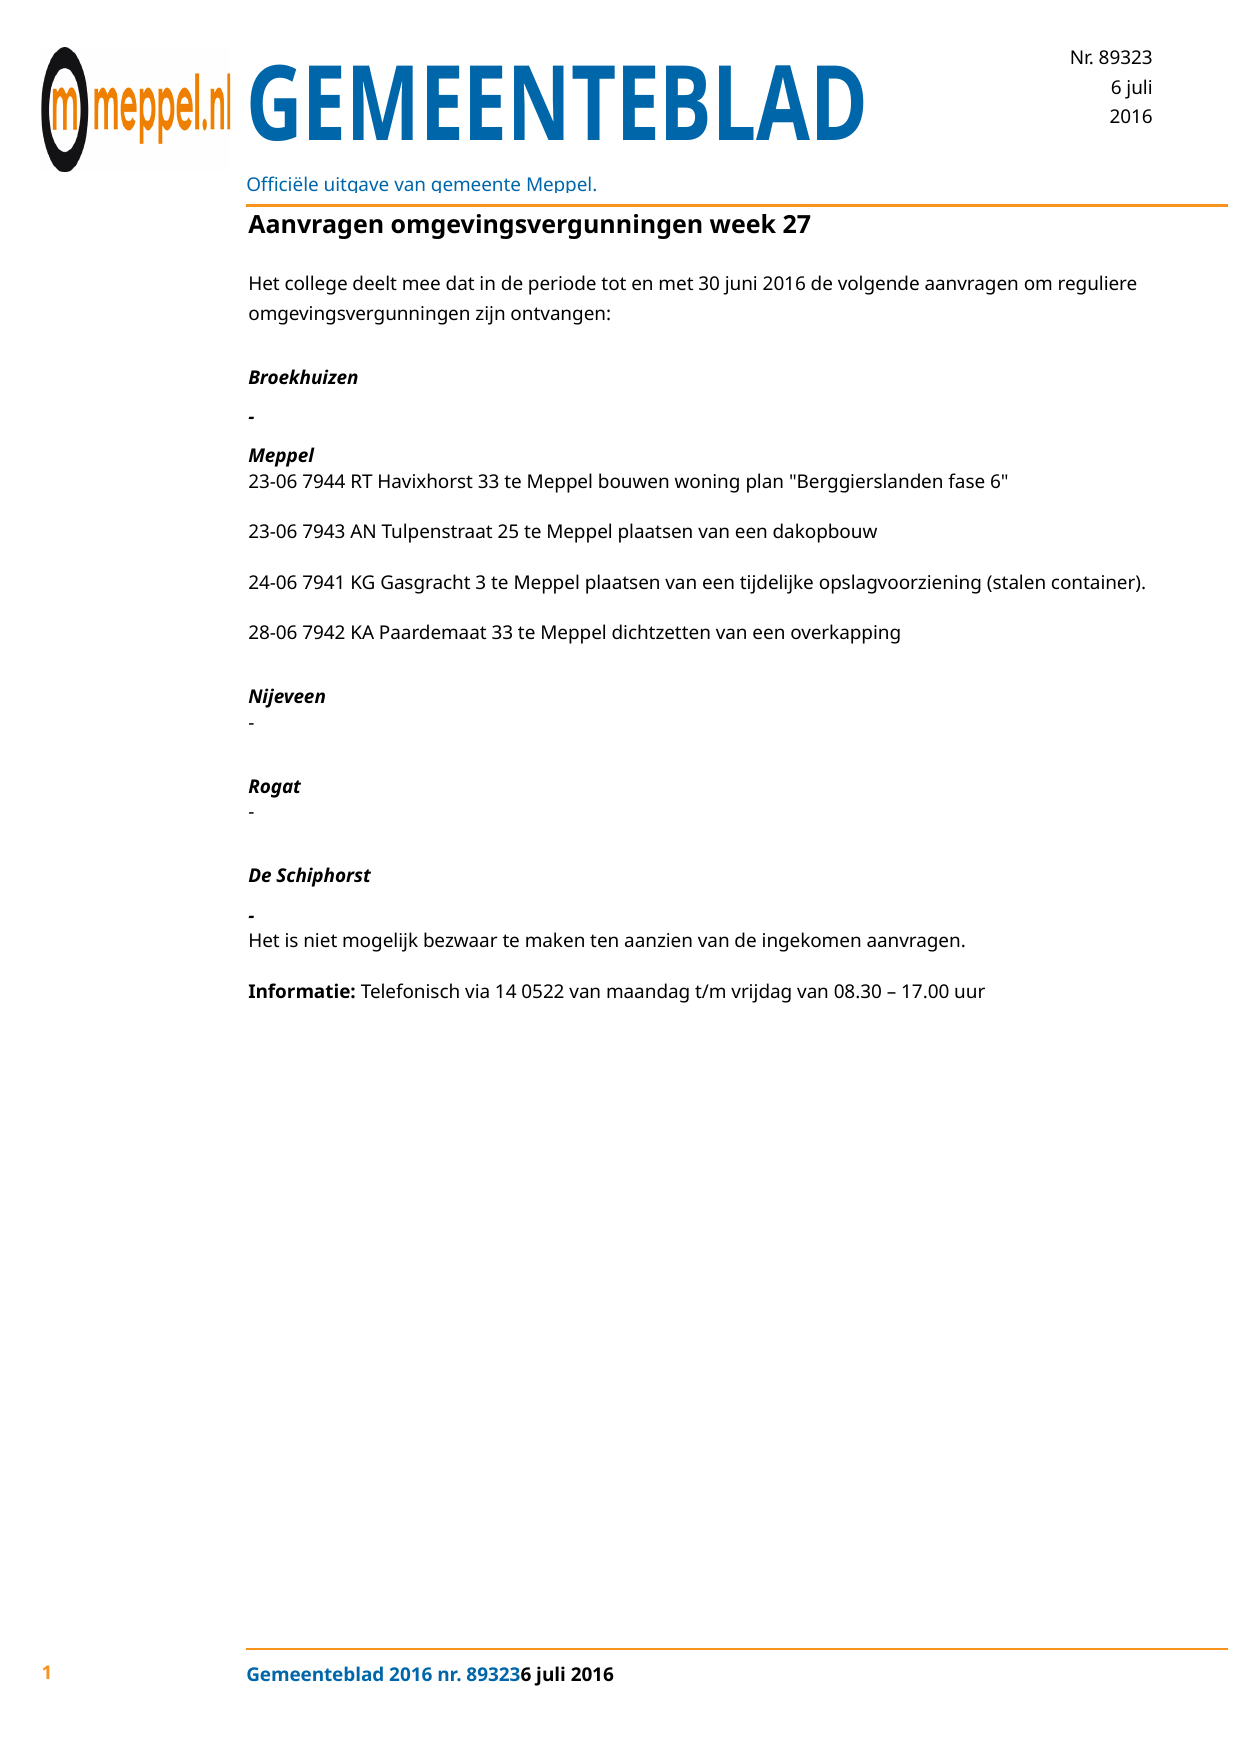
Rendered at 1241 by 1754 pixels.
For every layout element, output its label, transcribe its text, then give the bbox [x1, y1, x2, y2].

text 23-06 7943 AN Tulpenstraat 25 te Meppel plaatsen van een dakopbouw [248, 518, 1152, 544]
picture [41, 47, 231, 172]
text - [248, 902, 1152, 928]
text 24-06 7941 KG Gasgracht 3 te Meppel plaatsen van een tijdelijke opslagvoorziening (stalen container). [248, 569, 1152, 595]
text 23-06 7944 RT Havixhorst 33 te Meppel bouwen woning plan "Berggierslanden fase 6" [248, 468, 1152, 494]
text - [248, 709, 1152, 735]
text Rogat [248, 773, 1152, 799]
text Het college deelt mee dat in de periode tot en met 30 juni 2016 de volgende aanvragen om reguliere omgevingsvergunningen zijn ontvangen: [248, 270, 1152, 326]
text Aanvragen omgevingsvergunningen week 27 [248, 207, 1152, 241]
text - [248, 403, 1152, 429]
text Het is niet mogelijk bezwaar te maken ten aanzien van de ingekomen aanvragen. [248, 928, 1152, 953]
text Meppel [248, 442, 1152, 468]
text Broekhuizen [248, 364, 1152, 389]
text 28-06 7942 KA Paardemaat 33 te Meppel dichtzetten van een overkapping [248, 619, 1152, 645]
text Informatie: Telefonisch via 14 0522 van maandag t/m vrijdag van 08.30 – 17.00 uur [248, 978, 1152, 1004]
text - [248, 799, 1152, 824]
text Nijeveen [248, 683, 1152, 709]
text De Schiphorst [248, 863, 1152, 888]
